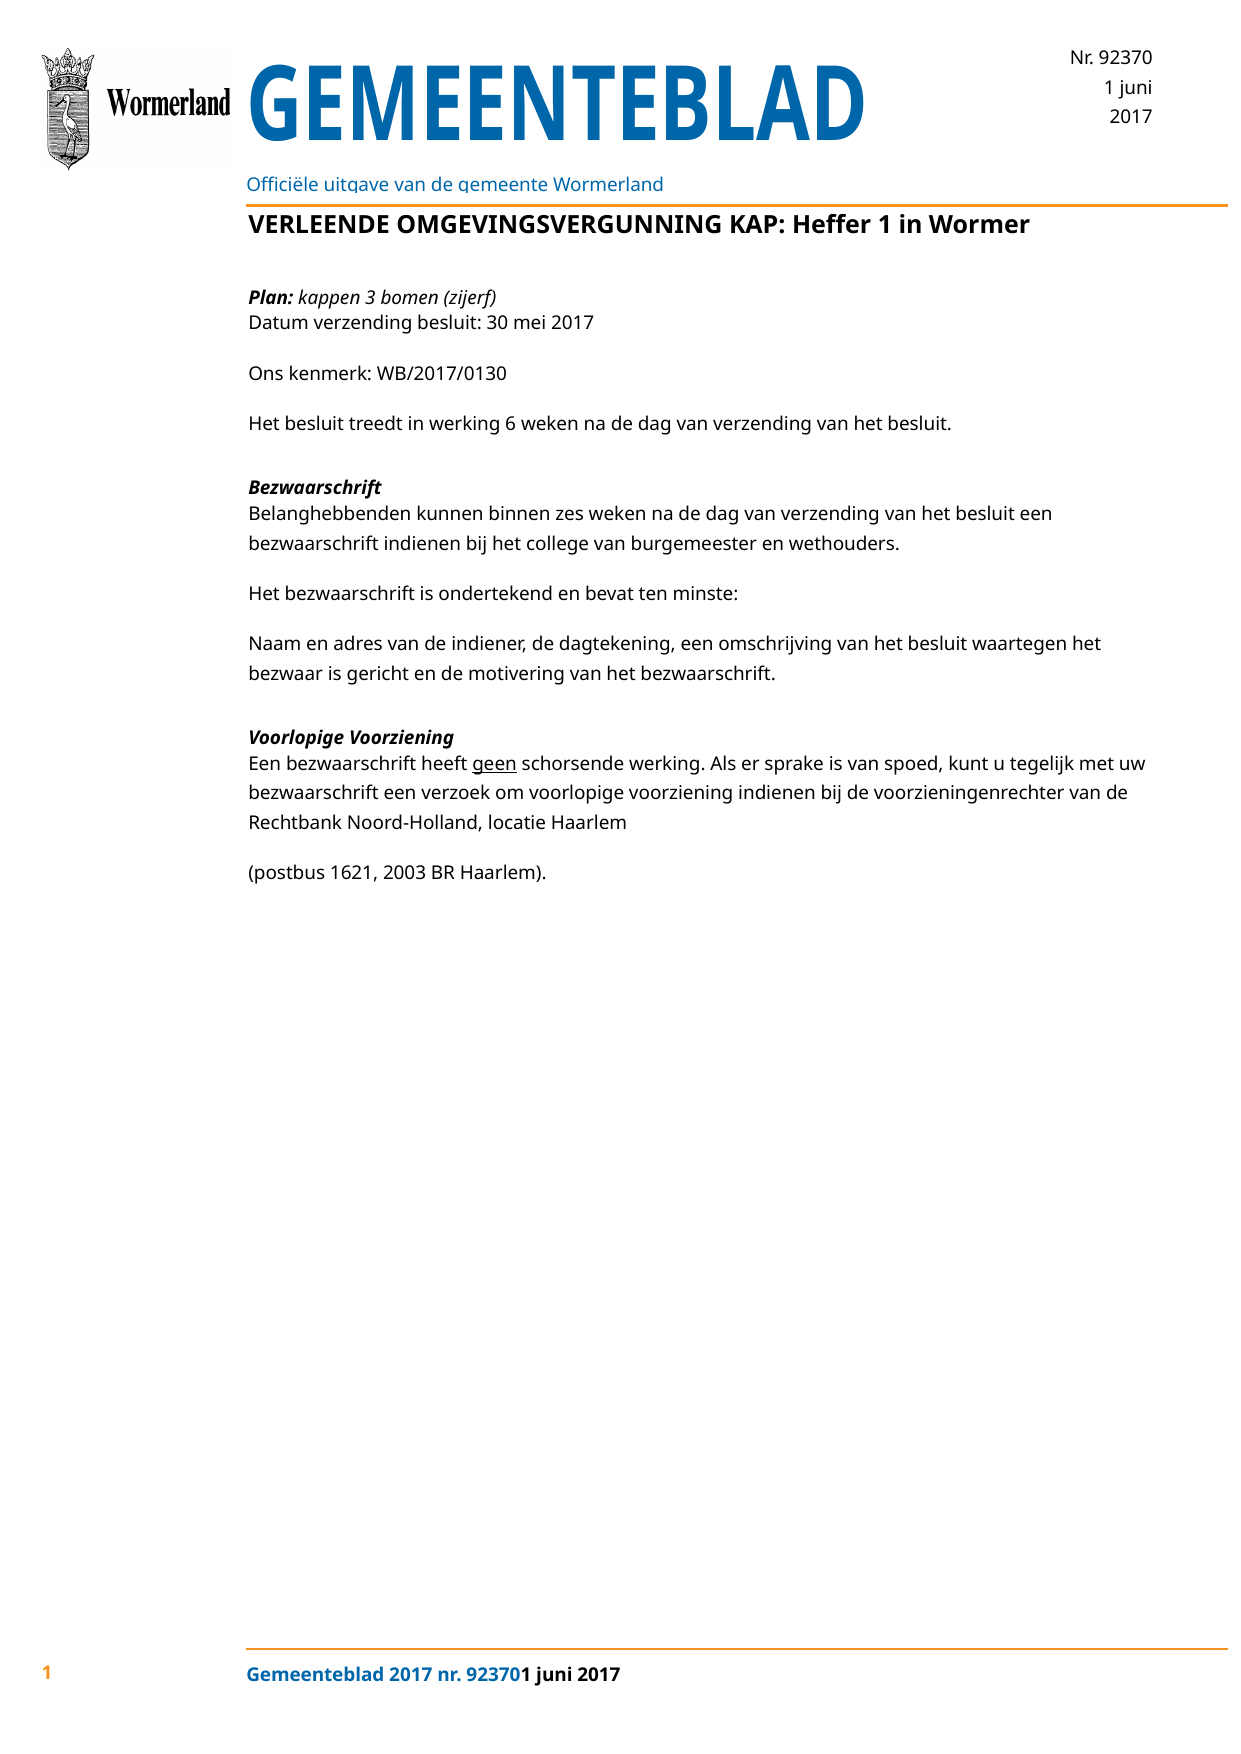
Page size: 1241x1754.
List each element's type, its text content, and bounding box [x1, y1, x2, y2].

text Een bezwaarschrift heeft geen schorsende werking. Als er sprake is van spoed, kunt u tegelijk met uw bezwaarschrift een verzoek om voorlopige voorziening indienen bij de voorzieningenrechter van de Rechtbank Noord-Holland, locatie Haarlem [248, 750, 1152, 835]
text (postbus 1621, 2003 BR Haarlem). [248, 859, 1152, 885]
text Het besluit treedt in werking 6 weken na de dag van verzending van het besluit. [248, 410, 1152, 436]
picture [41, 47, 231, 172]
text Ons kenmerk: WB/2017/0130 [248, 360, 1152, 386]
text Naam en adres van de indiener, de dagtekening, een omschrijving van het besluit waartegen het bezwaar is gericht en de motivering van het bezwaarschrift. [248, 631, 1152, 686]
text Plan: kappen 3 bomen (zijerf) [248, 284, 1152, 309]
text Het bezwaarschrift is ondertekend en bevat ten minste: [248, 580, 1152, 606]
text Datum verzending besluit: 30 mei 2017 [248, 309, 1152, 335]
text Bezwaarschrift [248, 474, 1152, 500]
text Belanghebbenden kunnen binnen zes weken na de dag van verzending van het besluit een bezwaarschrift indienen bij het college van burgemeester en wethouders. [248, 500, 1152, 555]
text VERLEENDE OMGEVINGSVERGUNNING KAP: Heffer 1 in Wormer [248, 207, 1152, 241]
text Voorlopige Voorziening [248, 724, 1152, 750]
